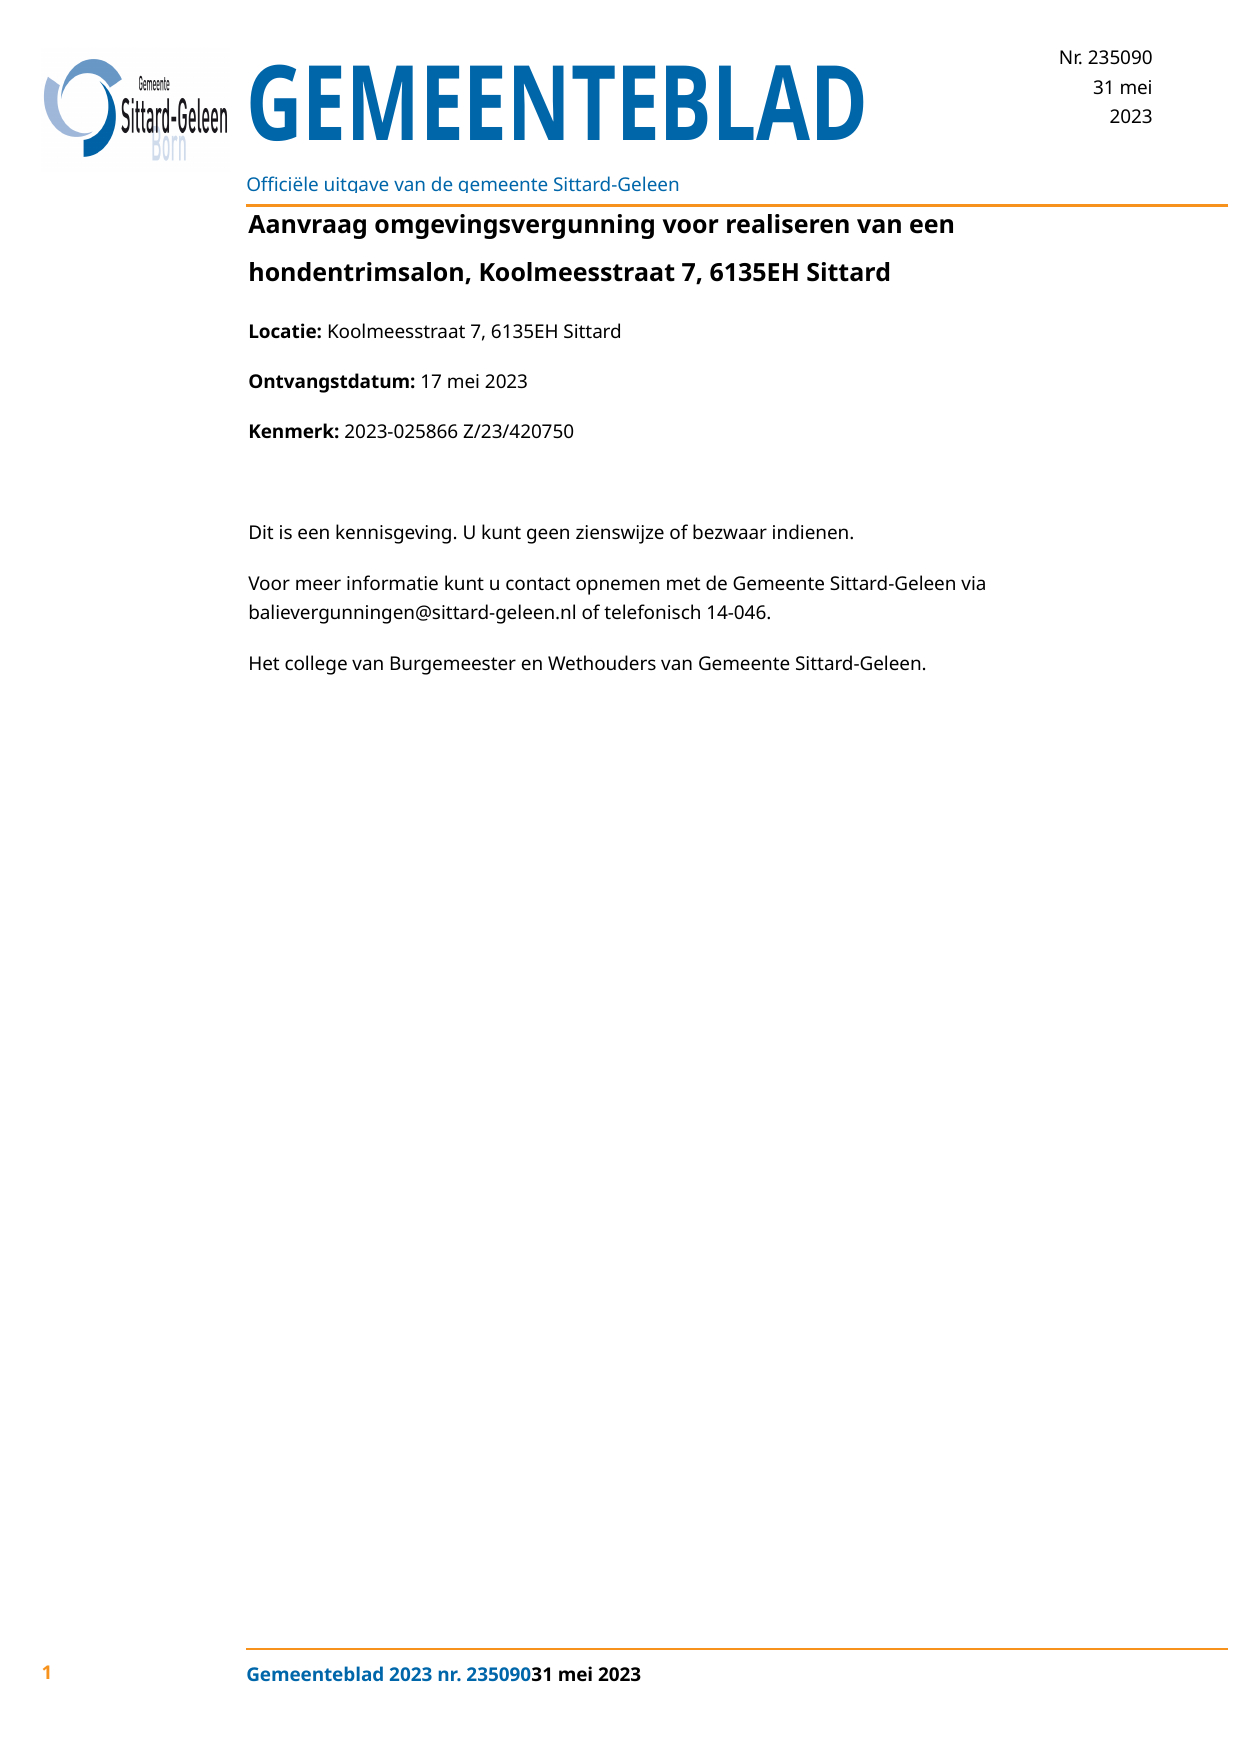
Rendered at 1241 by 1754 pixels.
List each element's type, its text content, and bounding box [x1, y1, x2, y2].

text Aanvraag omgevingsvergunning voor realiseren van een hondentrimsalon, Koolmeesstraat 7, 6135EH Sittard [248, 207, 1152, 288]
text Locatie: Koolmeesstraat 7, 6135EH Sittard [248, 318, 1152, 344]
text Het college van Burgemeester en Wethouders van Gemeente Sittard-Geleen. [248, 650, 1152, 676]
picture [41, 47, 231, 172]
text Voor meer informatie kunt u contact opnemen met de Gemeente Sittard-Geleen via balievergunningen@sittard-geleen.nl of telefonisch 14-046. [248, 570, 1152, 625]
text Ontvangstdatum: 17 mei 2023 [248, 368, 1152, 394]
text Dit is een kennisgeving. U kunt geen zienswijze of bezwaar indienen. [248, 519, 1152, 545]
text Kenmerk: 2023-025866 Z/23/420750 [248, 419, 1152, 444]
